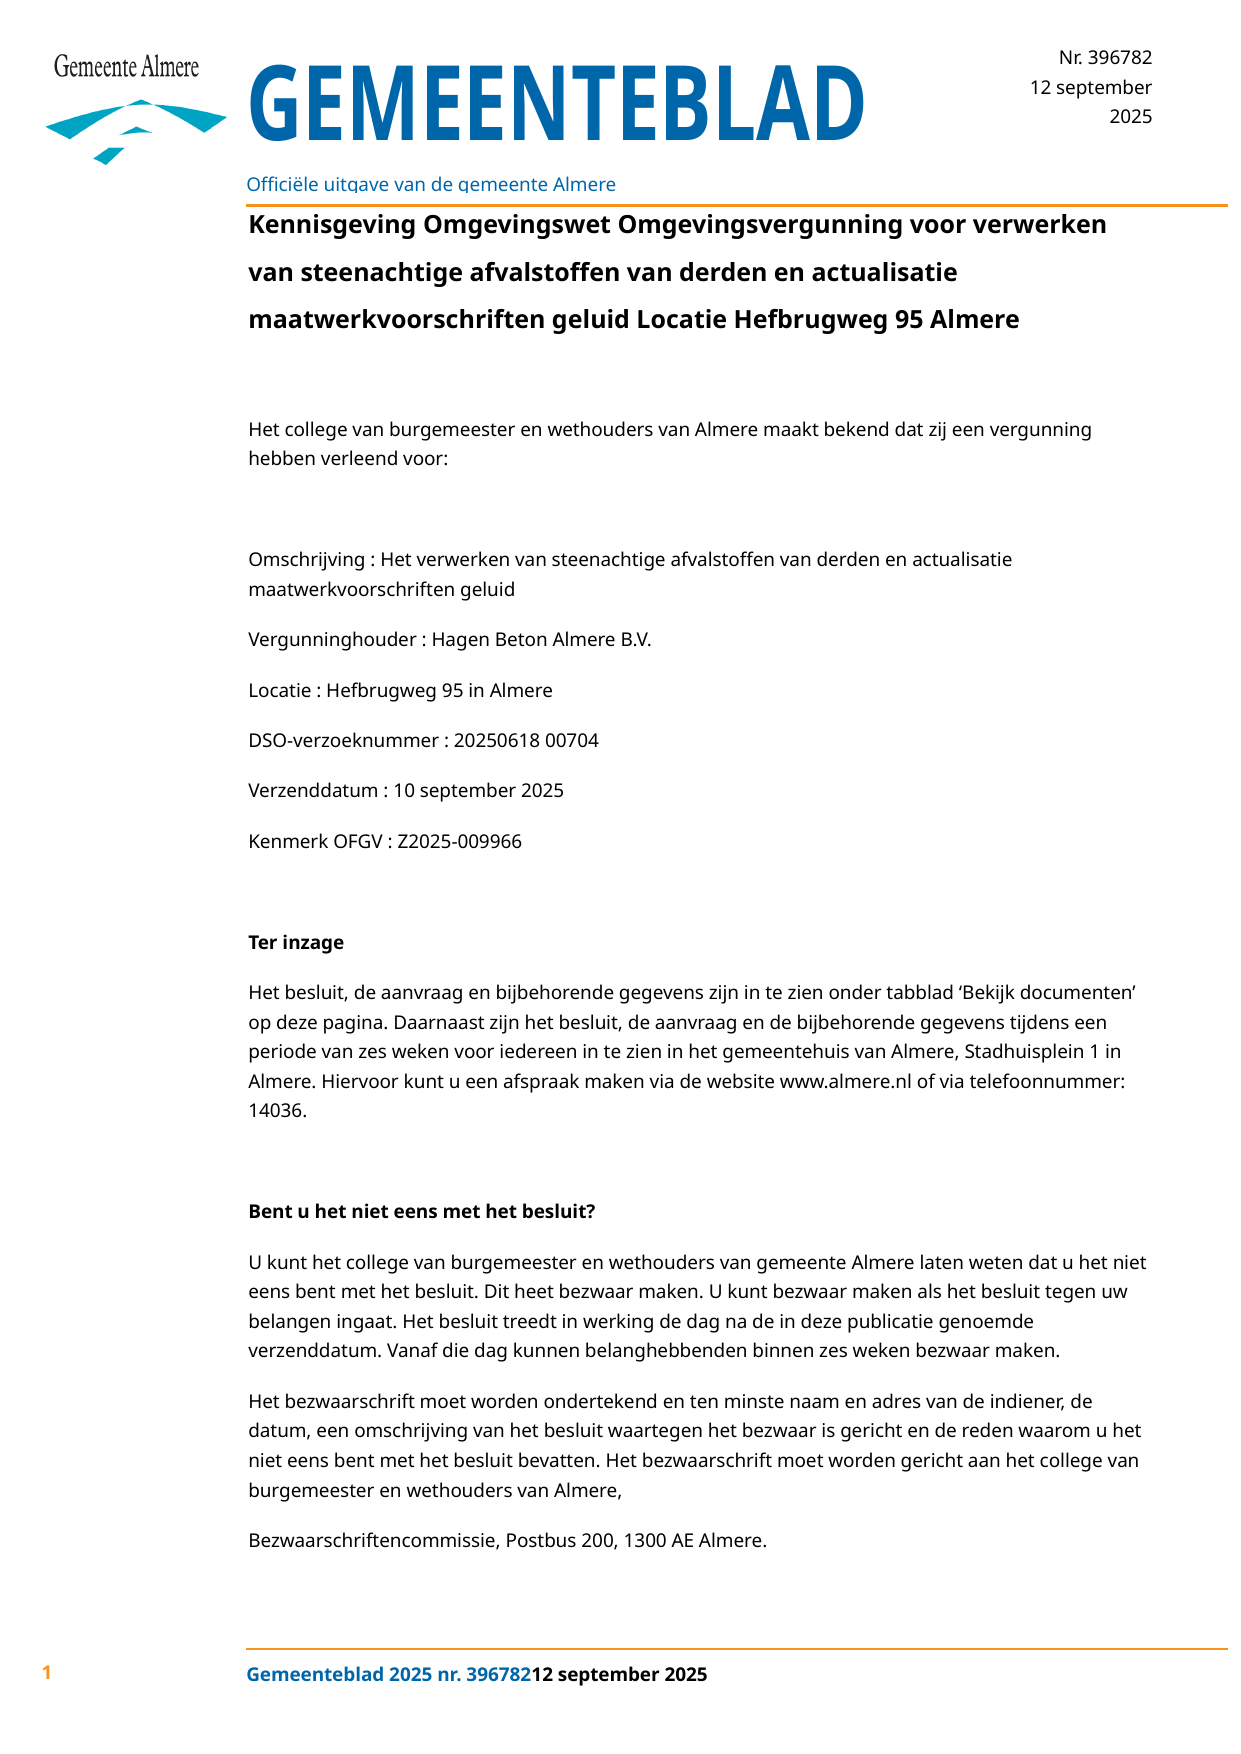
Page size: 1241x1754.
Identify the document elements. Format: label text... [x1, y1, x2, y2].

text Het college van burgemeester en wethouders van Almere maakt bekend dat zij een vergunning hebben verleend voor: [248, 416, 1152, 471]
text Vergunninghouder : Hagen Beton Almere B.V. [248, 626, 1152, 652]
text Omschrijving : Het verwerken van steenachtige afvalstoffen van derden en actualisatie maatwerkvoorschriften geluid [248, 546, 1152, 602]
text Kenmerk OFGV : Z2025-009966 [248, 828, 1152, 854]
text Bezwaarschriftencommissie, Postbus 200, 1300 AE Almere. [248, 1527, 1152, 1553]
text U kunt het college van burgemeester en wethouders van gemeente Almere laten weten dat u het niet eens bent met het besluit. Dit heet bezwaar maken. U kunt bezwaar maken als het besluit tegen uw belangen ingaat. Het besluit treedt in werking de dag na de in deze publicatie genoemde verzenddatum. Vanaf die dag kunnen belanghebbenden binnen zes weken bezwaar maken. [248, 1249, 1152, 1363]
text Kennisgeving Omgevingswet Omgevingsvergunning voor verwerken van steenachtige afvalstoffen van derden en actualisatie maatwerkvoorschriften geluid Locatie Hefbrugweg 95 Almere [248, 207, 1152, 336]
picture [41, 47, 231, 172]
text Locatie : Hefbrugweg 95 in Almere [248, 677, 1152, 702]
text Het besluit, de aanvraag en bijbehorende gegevens zijn in te zien onder tabblad ‘Bekijk documenten’ op deze pagina. Daarnaast zijn het besluit, de aanvraag en de bijbehorende gegevens tijdens een periode van zes weken voor iedereen in te zien in het gemeentehuis van Almere, Stadhuisplein 1 in Almere. Hiervoor kunt u een afspraak maken via de website www.almere.nl of via telefoonnummer: 14036. [248, 979, 1152, 1123]
text Verzenddatum : 10 september 2025 [248, 778, 1152, 803]
text Het bezwaarschrift moet worden ondertekend en ten minste naam en adres van de indiener, de datum, een omschrijving van het besluit waartegen het bezwaar is gericht en de reden waarom u het niet eens bent met het besluit bevatten. Het bezwaarschrift moet worden gericht aan het college van burgemeester en wethouders van Almere, [248, 1388, 1152, 1502]
text Bent u het niet eens met het besluit? [248, 1198, 1152, 1224]
text DSO-verzoeknummer : 20250618 00704 [248, 727, 1152, 753]
text Ter inzage [248, 929, 1152, 954]
